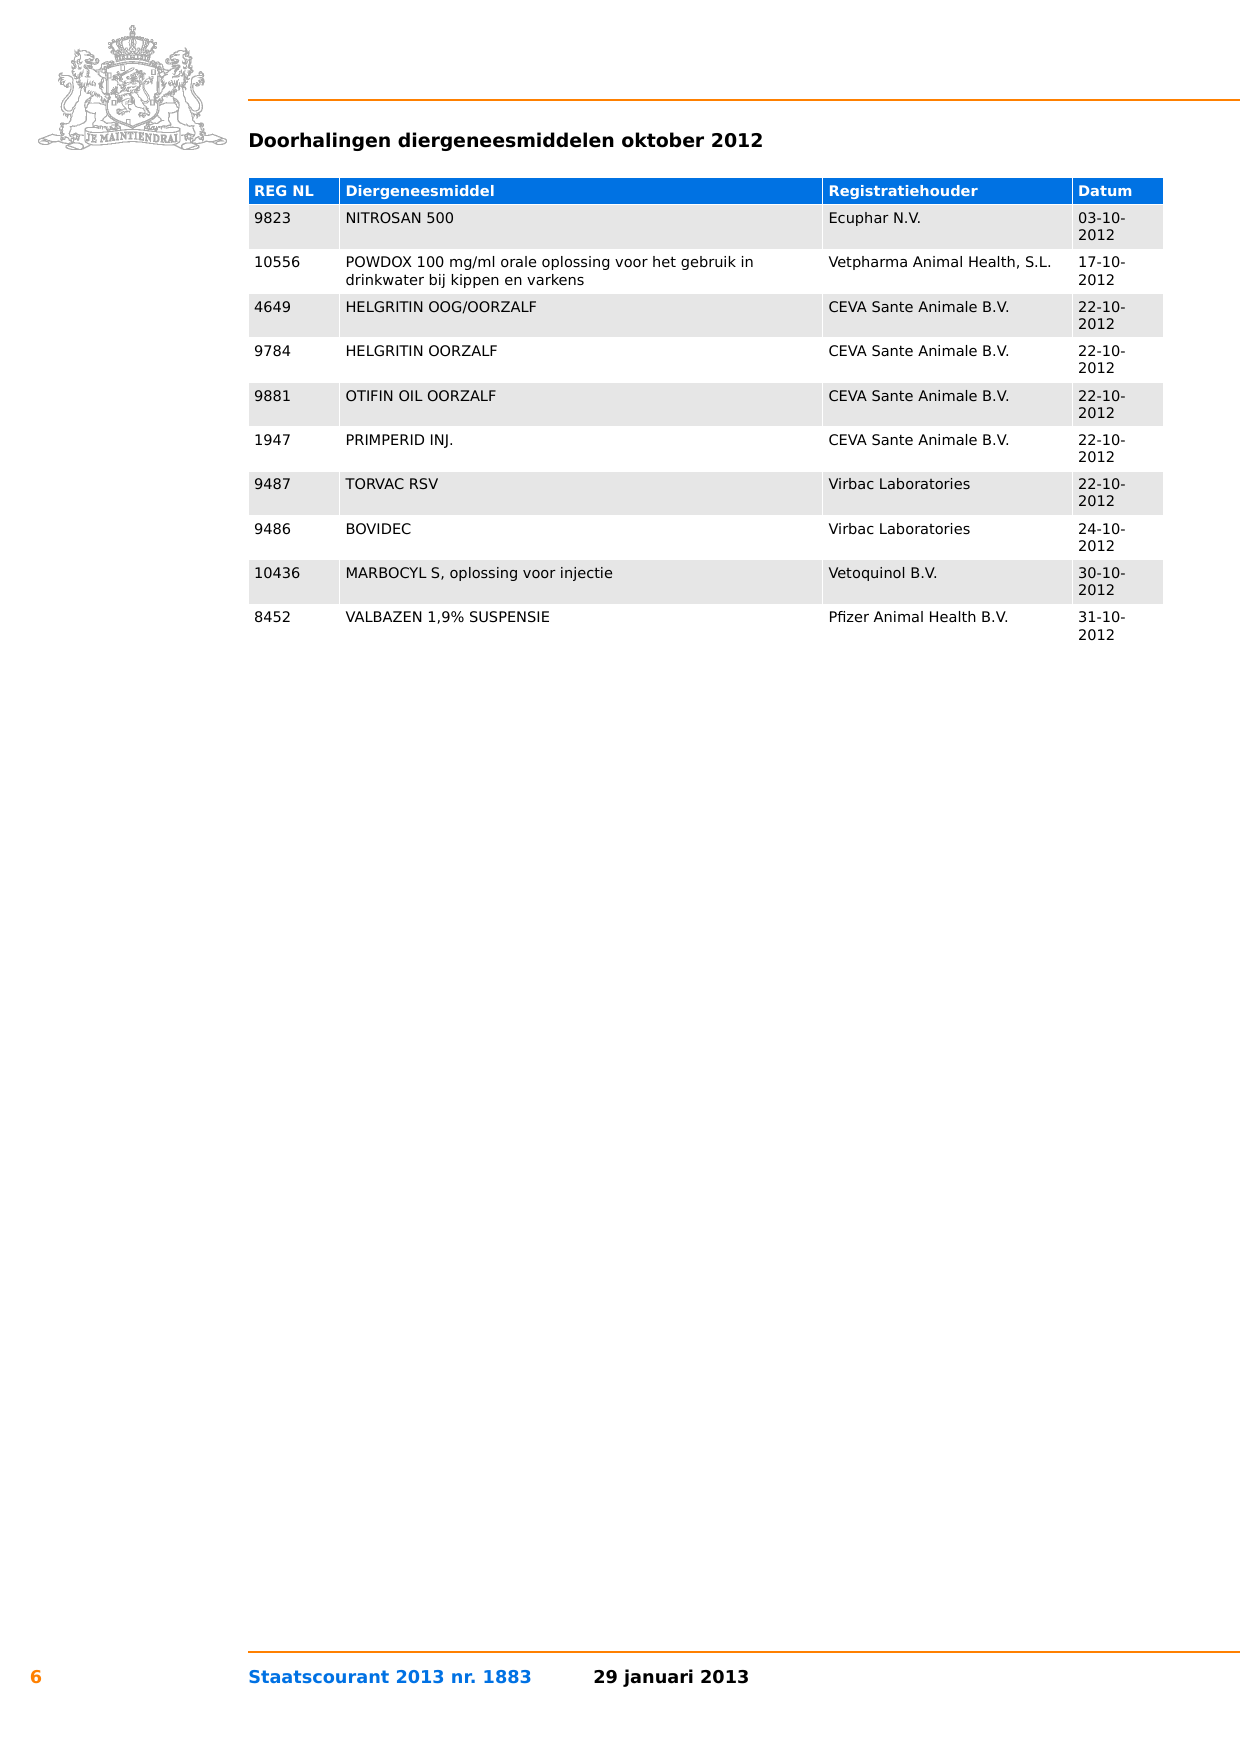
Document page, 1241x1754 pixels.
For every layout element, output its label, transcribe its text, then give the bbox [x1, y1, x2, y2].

table_cell 24-10-2012 [1073, 516, 1163, 559]
subtitle Doorhalingen diergeneesmiddelen oktober 2012 [248, 130, 1163, 152]
table_header Registratiehouder [823, 178, 1072, 204]
table_header Diergeneesmiddel [340, 178, 822, 204]
picture [38, 25, 227, 150]
table_header Datum [1073, 178, 1163, 204]
table_cell NITROSAN 500 [340, 205, 822, 249]
table_cell Virbac Laboratories [823, 472, 1072, 515]
table_cell Ecuphar N.V. [823, 205, 1072, 249]
table_cell 22-10-2012 [1073, 472, 1163, 515]
table_cell VALBAZEN 1,9% SUSPENSIE [340, 605, 822, 648]
table_cell 22-10-2012 [1073, 339, 1163, 382]
table_cell 9784 [249, 339, 339, 382]
table_cell 9881 [249, 383, 339, 426]
table_cell 1947 [249, 427, 339, 471]
table_cell MARBOCYL S, oplossing voor injectie [340, 560, 822, 604]
table_cell OTIFIN OIL OORZALF [340, 383, 822, 426]
table_cell Vetpharma Animal Health, S.L. [823, 250, 1072, 293]
table_cell CEVA Sante Animale B.V. [823, 427, 1072, 471]
table_cell 8452 [249, 605, 339, 648]
table_cell 10556 [249, 250, 339, 293]
table_cell 22-10-2012 [1073, 294, 1163, 337]
table_cell 03-10-2012 [1073, 205, 1163, 249]
table_cell 9486 [249, 516, 339, 559]
table_cell Virbac Laboratories [823, 516, 1072, 559]
table_cell 9487 [249, 472, 339, 515]
table_cell HELGRITIN OOG/OORZALF [340, 294, 822, 337]
table_cell 22-10-2012 [1073, 427, 1163, 471]
table_cell CEVA Sante Animale B.V. [823, 339, 1072, 382]
table_cell 31-10-2012 [1073, 605, 1163, 648]
table_cell TORVAC RSV [340, 472, 822, 515]
table_header REG NL [249, 178, 339, 204]
table_cell 4649 [249, 294, 339, 337]
table_cell POWDOX 100 mg/ml orale oplossing voor het gebruik in drinkwater bij kippen en varkens [340, 250, 822, 293]
table_cell 22-10-2012 [1073, 383, 1163, 426]
table_cell BOVIDEC [340, 516, 822, 559]
table_cell 9823 [249, 205, 339, 249]
table_cell 17-10-2012 [1073, 250, 1163, 293]
table_cell 10436 [249, 560, 339, 604]
table_cell 30-10-2012 [1073, 560, 1163, 604]
table_cell HELGRITIN OORZALF [340, 339, 822, 382]
table_cell Pfizer Animal Health B.V. [823, 605, 1072, 648]
table_cell CEVA Sante Animale B.V. [823, 294, 1072, 337]
table_cell CEVA Sante Animale B.V. [823, 383, 1072, 426]
table_cell PRIMPERID INJ. [340, 427, 822, 471]
table_cell Vetoquinol B.V. [823, 560, 1072, 604]
